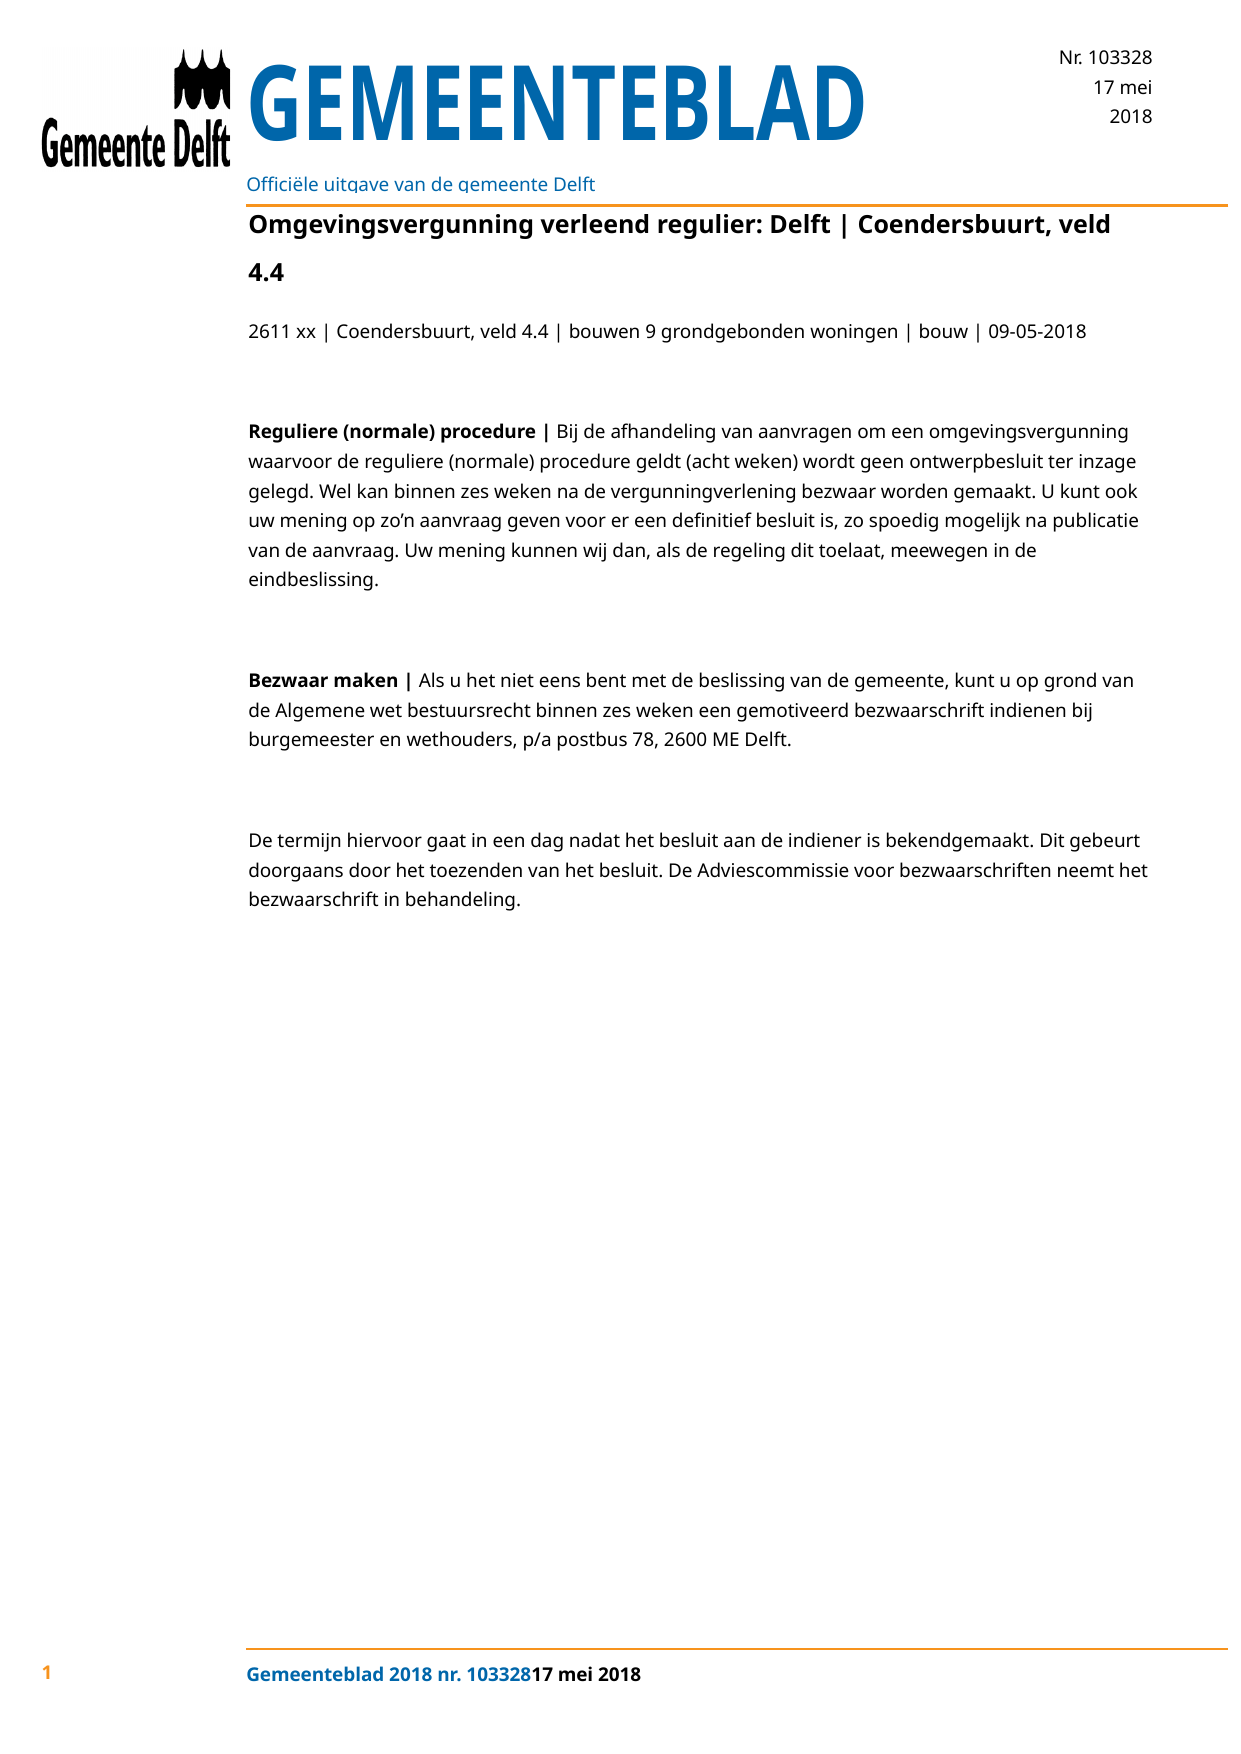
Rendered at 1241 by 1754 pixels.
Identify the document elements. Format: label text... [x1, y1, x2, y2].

text Omgevingsvergunning verleend regulier: Delft | Coendersbuurt, veld 4.4 [248, 207, 1152, 288]
text 2611 xx | Coendersbuurt, veld 4.4 | bouwen 9 grondgebonden woningen | bouw | 09-05-2018 [248, 318, 1152, 344]
picture [41, 47, 231, 172]
text Reguliere (normale) procedure | Bij de afhandeling van aanvragen om een omgevingsvergunning waarvoor de reguliere (normale) procedure geldt (acht weken) wordt geen ontwerpbesluit ter inzage gelegd. Wel kan binnen zes weken na de vergunningverlening bezwaar worden gemaakt. U kunt ook uw mening op zo’n aanvraag geven voor er een definitief besluit is, zo spoedig mogelijk na publicatie van de aanvraag. Uw mening kunnen wij dan, als de regeling dit toelaat, meewegen in de eindbeslissing. [248, 419, 1152, 592]
text Bezwaar maken | Als u het niet eens bent met de beslissing van de gemeente, kunt u op grond van de Algemene wet bestuursrecht binnen zes weken een gemotiveerd bezwaarschrift indienen bij burgemeester en wethouders, p/a postbus 78, 2600 ME Delft. [248, 667, 1152, 752]
text De termijn hiervoor gaat in een dag nadat het besluit aan de indiener is bekendgemaakt. Dit gebeurt doorgaans door het toezenden van het besluit. De Adviescommissie voor bezwaarschriften neemt het bezwaarschrift in behandeling. [248, 827, 1152, 912]
